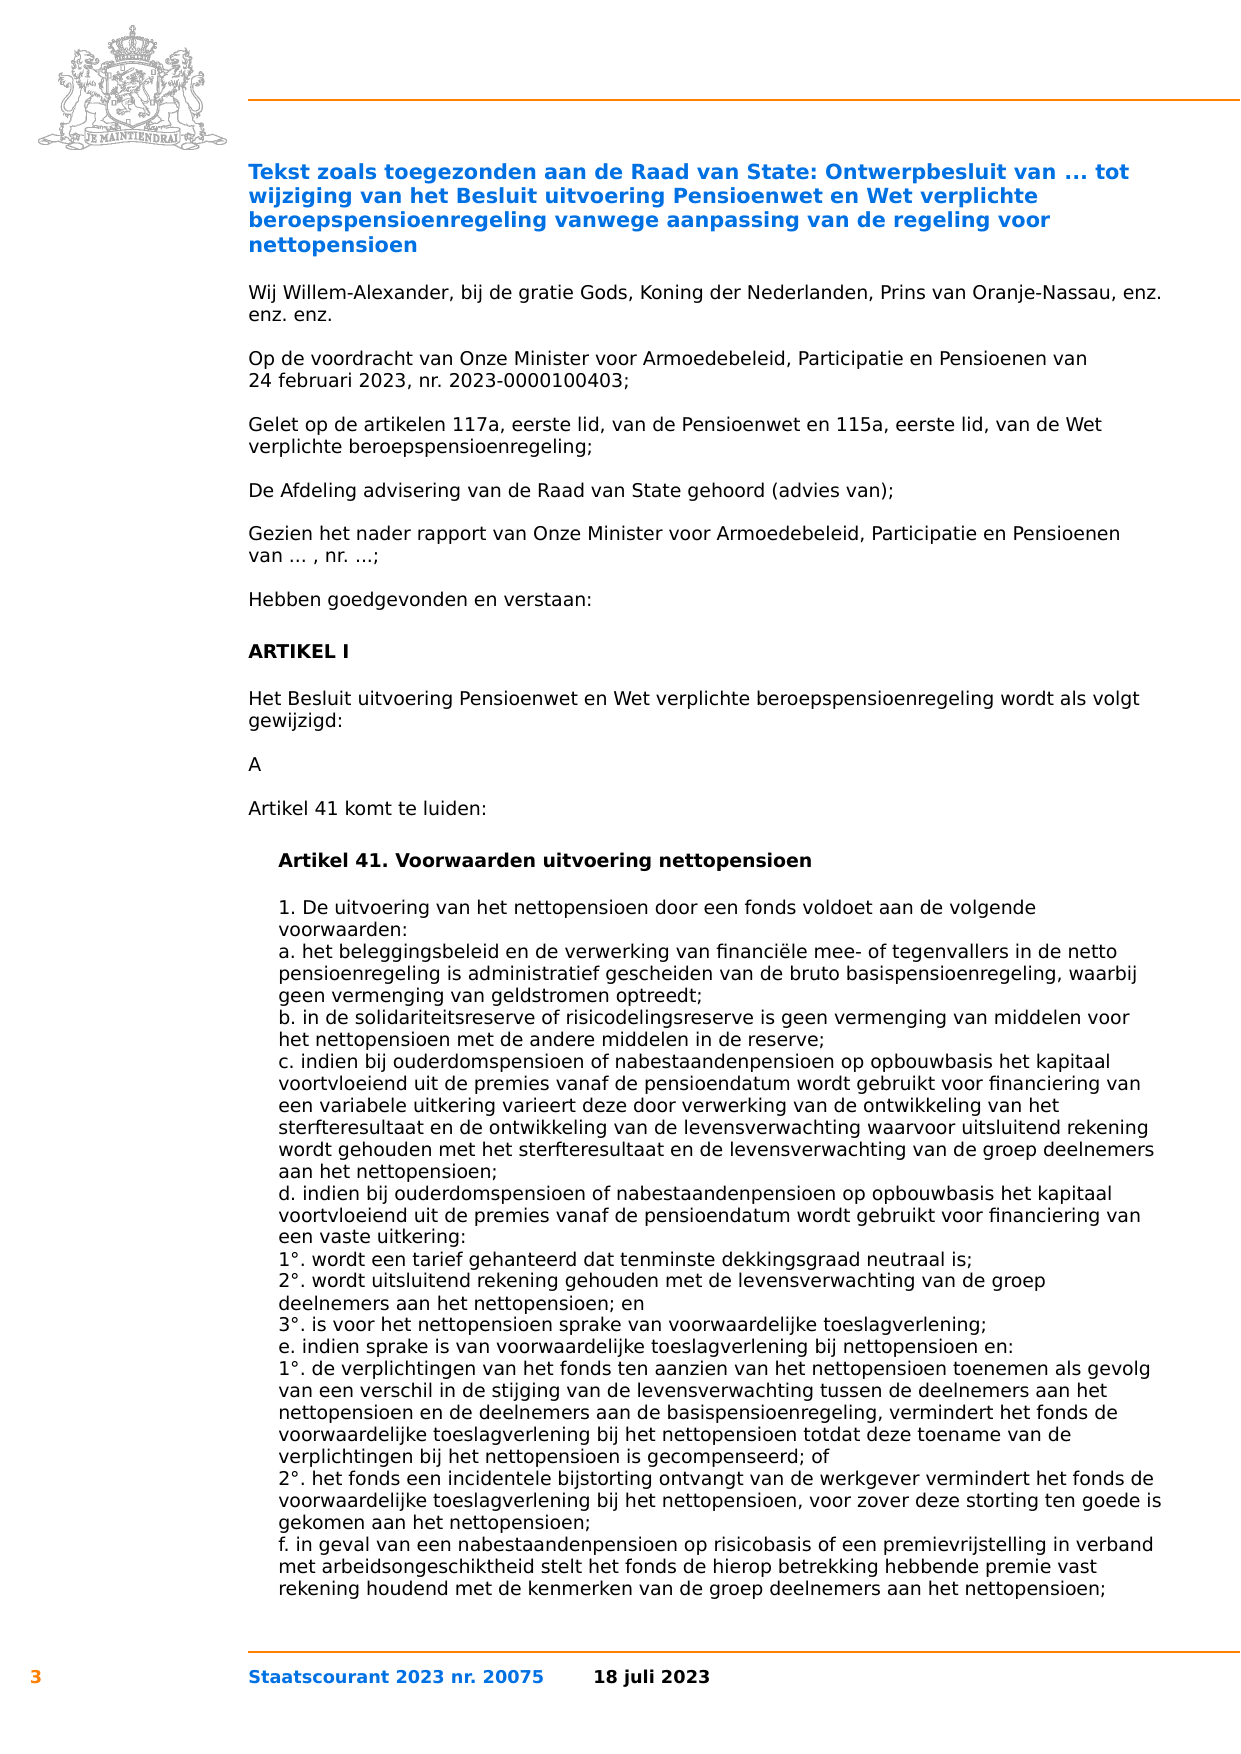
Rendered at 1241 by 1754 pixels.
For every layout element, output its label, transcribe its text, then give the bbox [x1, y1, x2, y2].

subtitle Artikel 41. Voorwaarden uitvoering nettopensioen [278, 850, 1163, 872]
text d. indien bij ouderdomspensioen of nabestaandenpensioen op opbouwbasis het kapitaal voortvloeiend uit de premies vanaf de pensioendatum wordt gebruikt voor financiering van een vaste uitkering: [278, 1182, 1163, 1248]
text Hebben goedgevonden en verstaan: [248, 589, 1163, 611]
text a. het beleggingsbeleid en de verwerking van financiële mee- of tegenvallers in de netto pensioenregeling is administratief gescheiden van de bruto basispensioenregeling, waarbij geen vermenging van geldstromen optreedt; [278, 941, 1163, 1007]
text De Afdeling advisering van de Raad van State gehoord (advies van); [248, 479, 1163, 501]
text e. indien sprake is van voorwaardelijke toeslagverlening bij nettopensioen en: [278, 1336, 1163, 1358]
text Gelet op de artikelen 117a, eerste lid, van de Pensioenwet en 115a, eerste lid, van de Wet verplichte beroepspensioenregeling; [248, 414, 1163, 458]
text Gezien het nader rapport van Onze Minister voor Armoedebeleid, Participatie en Pensioenen van ... , nr. ...; [248, 523, 1163, 567]
text 1°. de verplichtingen van het fonds ten aanzien van het nettopensioen toenemen als gevolg van een verschil in de stijging van de levensverwachting tussen de deelnemers aan het nettopensioen en de deelnemers aan de basispensioenregeling, vermindert het fonds de voorwaardelijke toeslagverlening bij het nettopensioen totdat deze toename van de verplichtingen bij het nettopensioen is gecompenseerd; of [278, 1358, 1163, 1468]
text Op de voordracht van Onze Minister voor Armoedebeleid, Participatie en Pensioenen van 24 februari 2023, nr. 2023-0000100403; [248, 348, 1163, 392]
subtitle Tekst zoals toegezonden aan de Raad van State: Ontwerpbesluit van ... tot wijziging van het Besluit uitvoering Pensioenwet en Wet verplichte beroepspensioenregeling vanwege aanpassing van de regeling voor nettopensioen [248, 160, 1163, 257]
text 2°. wordt uitsluitend rekening gehouden met de levensverwachting van de groep deelnemers aan het nettopensioen; en [278, 1270, 1163, 1314]
subtitle ARTIKEL I [248, 641, 1163, 663]
text A [248, 754, 1163, 776]
picture [38, 25, 227, 150]
text f. in geval van een nabestaandenpensioen op risicobasis of een premievrijstelling in verband met arbeidsongeschiktheid stelt het fonds de hierop betrekking hebbende premie vast rekening houdend met de kenmerken van de groep deelnemers aan het nettopensioen; [278, 1534, 1163, 1600]
text 3°. is voor het nettopensioen sprake van voorwaardelijke toeslagverlening; [278, 1314, 1163, 1336]
text 1°. wordt een tarief gehanteerd dat tenminste dekkingsgraad neutraal is; [278, 1248, 1163, 1270]
text b. in de solidariteitsreserve of risicodelingsreserve is geen vermenging van middelen voor het nettopensioen met de andere middelen in de reserve; [278, 1007, 1163, 1051]
text c. indien bij ouderdomspensioen of nabestaandenpensioen op opbouwbasis het kapitaal voortvloeiend uit de premies vanaf de pensioendatum wordt gebruikt voor financiering van een variabele uitkering varieert deze door verwerking van de ontwikkeling van het sterfteresultaat en de ontwikkeling van de levensverwachting waarvoor uitsluitend rekening wordt gehouden met het sterfteresultaat en de levensverwachting van de groep deelnemers aan het nettopensioen; [278, 1051, 1163, 1182]
text Artikel 41 komt te luiden: [248, 798, 1163, 820]
text 2°. het fonds een incidentele bijstorting ontvangt van de werkgever vermindert het fonds de voorwaardelijke toeslagverlening bij het nettopensioen, voor zover deze storting ten goede is gekomen aan het nettopensioen; [278, 1468, 1163, 1534]
text Wij Willem-Alexander, bij de gratie Gods, Koning der Nederlanden, Prins van Oranje-Nassau, enz. enz. enz. [248, 282, 1163, 326]
text 1. De uitvoering van het nettopensioen door een fonds voldoet aan de volgende voorwaarden: [278, 897, 1163, 941]
text Het Besluit uitvoering Pensioenwet en Wet verplichte beroepspensioenregeling wordt als volgt gewijzigd: [248, 688, 1163, 732]
